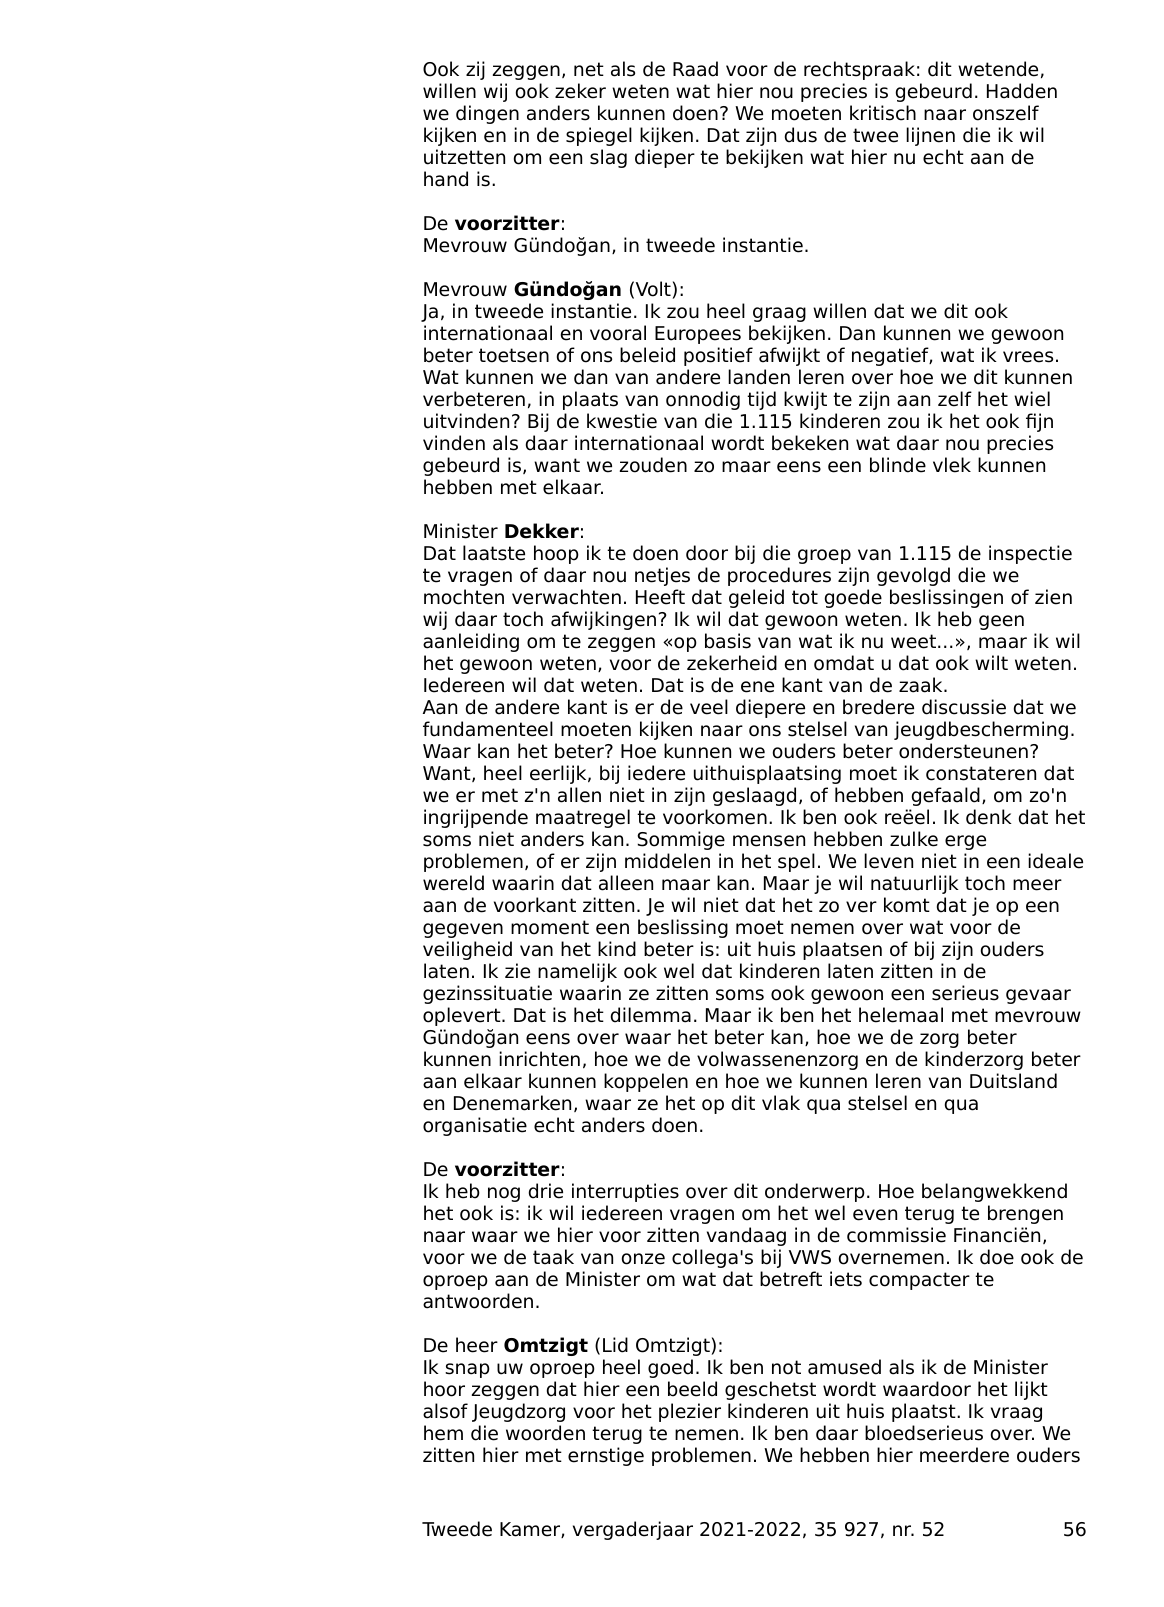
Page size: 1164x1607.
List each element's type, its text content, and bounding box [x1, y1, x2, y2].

text Minister Dekker: [422, 521, 1087, 543]
text Ik heb nog drie interrupties over dit onderwerp. Hoe belangwekkend het ook is: ik wil iedereen vragen om het wel even terug te brengen naar waar we hier voor zitten vandaag in de commissie Financiën, voor we de taak van onze collega's bij VWS overnemen. Ik doe ook de oproep aan de Minister om wat dat betreft iets compacter te antwoorden. [422, 1181, 1087, 1313]
text Ook zij zeggen, net als de Raad voor de rechtspraak: dit wetende, willen wij ook zeker weten wat hier nou precies is gebeurd. Hadden we dingen anders kunnen doen? We moeten kritisch naar onszelf kijken en in de spiegel kijken. Dat zijn dus de twee lijnen die ik wil uitzetten om een slag dieper te bekijken wat hier nu echt aan de hand is. [422, 59, 1087, 191]
text De heer Omtzigt (Lid Omtzigt): [422, 1335, 1087, 1357]
text Dat laatste hoop ik te doen door bij die groep van 1.115 de inspectie te vragen of daar nou netjes de procedures zijn gevolgd die we mochten verwachten. Heeft dat geleid tot goede beslissingen of zien wij daar toch afwijkingen? Ik wil dat gewoon weten. Ik heb geen aanleiding om te zeggen «op basis van wat ik nu weet...», maar ik wil het gewoon weten, voor de zekerheid en omdat u dat ook wilt weten. Iedereen wil dat weten. Dat is de ene kant van de zaak. [422, 543, 1087, 697]
text Ja, in tweede instantie. Ik zou heel graag willen dat we dit ook internationaal en vooral Europees bekijken. Dan kunnen we gewoon beter toetsen of ons beleid positief afwijkt of negatief, wat ik vrees. Wat kunnen we dan van andere landen leren over hoe we dit kunnen verbeteren, in plaats van onnodig tijd kwijt te zijn aan zelf het wiel uitvinden? Bij de kwestie van die 1.115 kinderen zou ik het ook fijn vinden als daar internationaal wordt bekeken wat daar nou precies gebeurd is, want we zouden zo maar eens een blinde vlek kunnen hebben met elkaar. [422, 301, 1087, 499]
text Ik snap uw oproep heel goed. Ik ben not amused als ik de Minister hoor zeggen dat hier een beeld geschetst wordt waardoor het lijkt alsof Jeugdzorg voor het plezier kinderen uit huis plaatst. Ik vraag hem die woorden terug te nemen. Ik ben daar bloedserieus over. We zitten hier met ernstige problemen. We hebben hier meerdere ouders [422, 1357, 1087, 1467]
text Mevrouw Gündoğan, in tweede instantie. [422, 235, 1087, 257]
text Mevrouw Gündoğan (Volt): [422, 279, 1087, 301]
text Aan de andere kant is er de veel diepere en bredere discussie dat we fundamenteel moeten kijken naar ons stelsel van jeugdbescherming. Waar kan het beter? Hoe kunnen we ouders beter ondersteunen? Want, heel eerlijk, bij iedere uithuisplaatsing moet ik constateren dat we er met z'n allen niet in zijn geslaagd, of hebben gefaald, om zo'n ingrijpende maatregel te voorkomen. Ik ben ook reëel. Ik denk dat het soms niet anders kan. Sommige mensen hebben zulke erge problemen, of er zijn middelen in het spel. We leven niet in een ideale wereld waarin dat alleen maar kan. Maar je wil natuurlijk toch meer aan de voorkant zitten. Je wil niet dat het zo ver komt dat je op een gegeven moment een beslissing moet nemen over wat voor de veiligheid van het kind beter is: uit huis plaatsen of bij zijn ouders laten. Ik zie namelijk ook wel dat kinderen laten zitten in de gezinssituatie waarin ze zitten soms ook gewoon een serieus gevaar oplevert. Dat is het dilemma. Maar ik ben het helemaal met mevrouw Gündoğan eens over waar het beter kan, hoe we de zorg beter kunnen inrichten, hoe we de volwassenenzorg en de kinderzorg beter aan elkaar kunnen koppelen en hoe we kunnen leren van Duitsland en Denemarken, waar ze het op dit vlak qua stelsel en qua organisatie echt anders doen. [422, 697, 1087, 1137]
text De voorzitter: [422, 1159, 1087, 1181]
text De voorzitter: [422, 213, 1087, 235]
